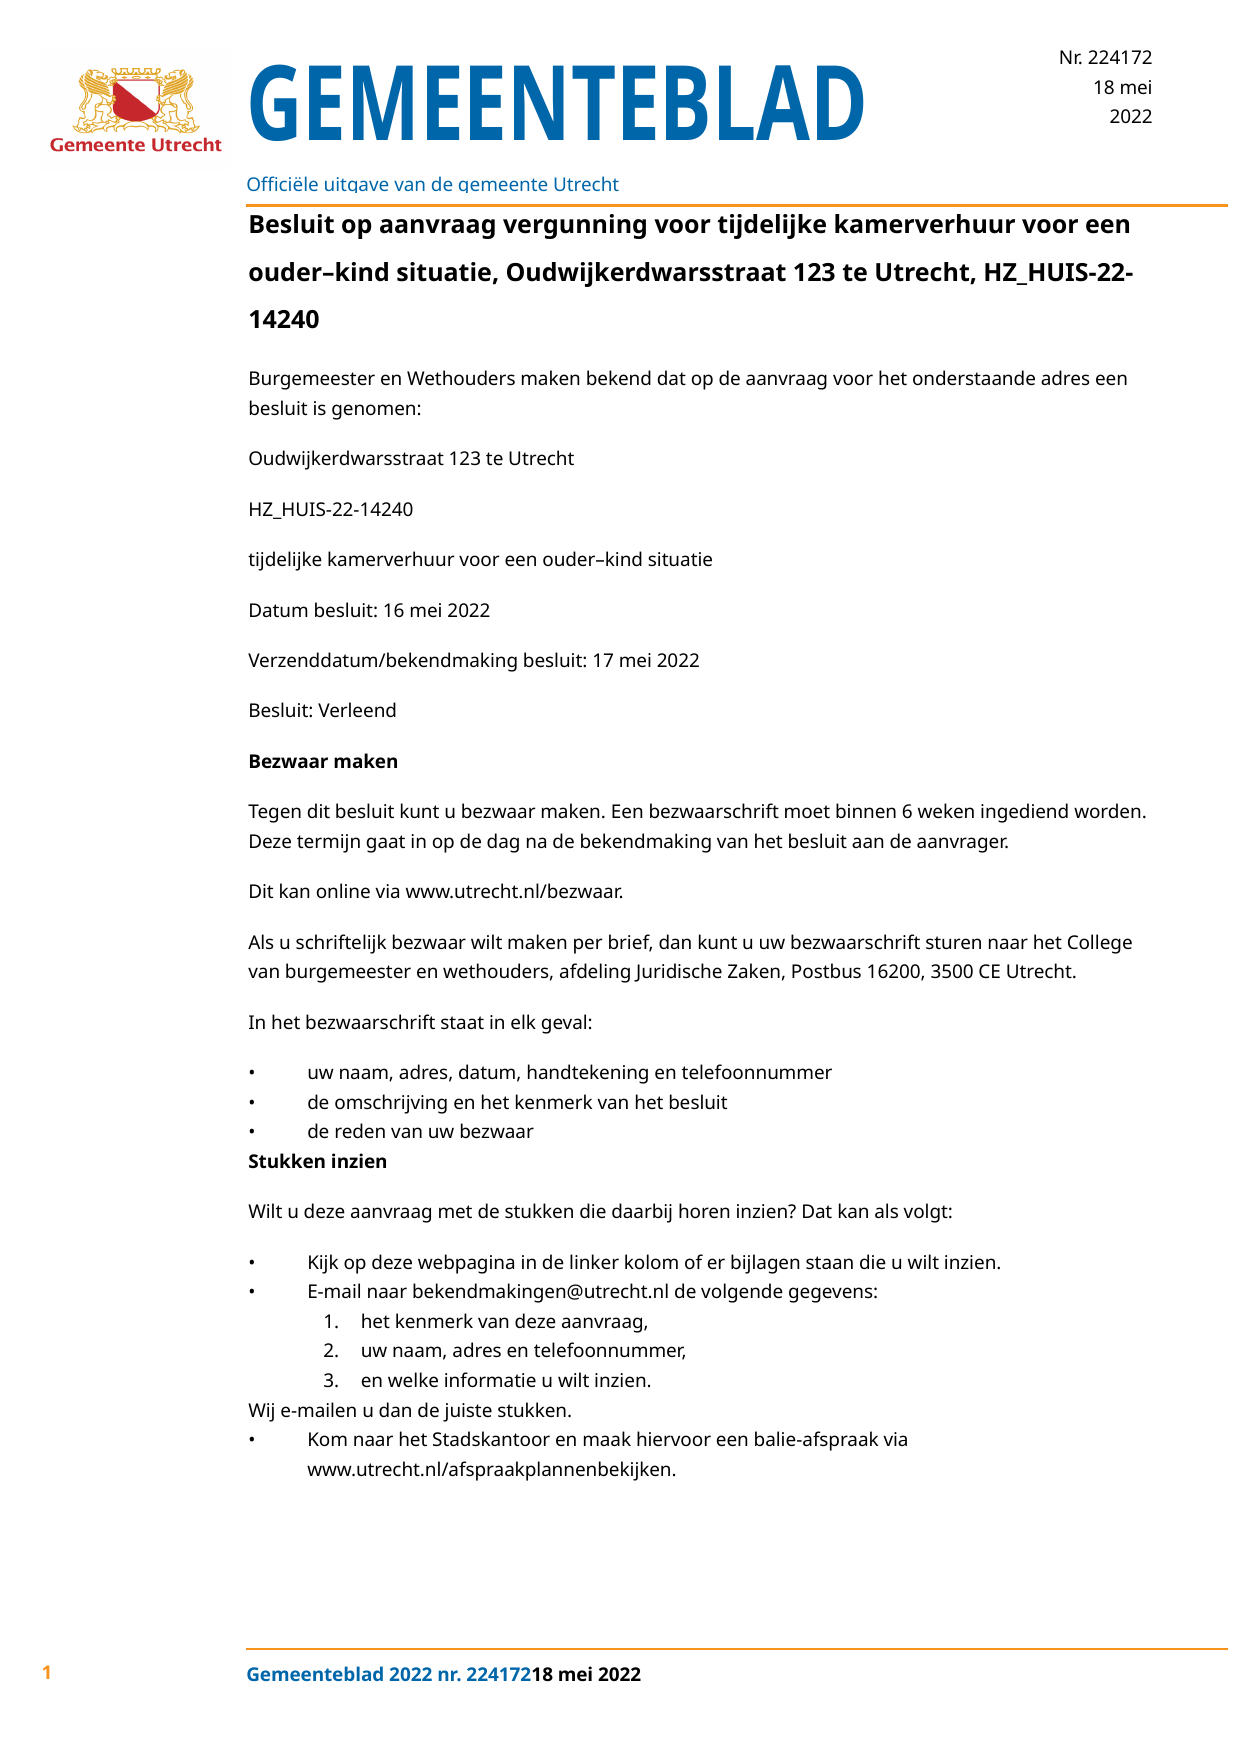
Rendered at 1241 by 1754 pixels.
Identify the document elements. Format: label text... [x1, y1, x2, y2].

text tijdelijke kamerverhuur voor een ouder–kind situatie [248, 546, 1152, 572]
text Burgemeester en Wethouders maken bekend dat op de aanvraag voor het onderstaande adres een besluit is genomen: [248, 366, 1152, 421]
text Oudwijkerdwarsstraat 123 te Utrecht [248, 446, 1152, 471]
text Stukken inzien [248, 1148, 1152, 1174]
list de omschrijving en het kenmerk van het besluit [248, 1089, 1152, 1114]
list uw naam, adres, datum, handtekening en telefoonnummer [248, 1059, 1152, 1085]
list uw naam, adres en telefoonnummer, [323, 1338, 1152, 1363]
list het kenmerk van deze aanvraag, [323, 1308, 1152, 1334]
list E-mail naar bekendmakingen@utrecht.nl de volgende gegevens: [248, 1278, 1152, 1304]
text Tegen dit besluit kunt u bezwaar maken. Een bezwaarschrift moet binnen 6 weken ingediend worden. Deze termijn gaat in op de dag na de bekendmaking van het besluit aan de aanvrager. [248, 798, 1152, 854]
text Als u schriftelijk bezwaar wilt maken per brief, dan kunt u uw bezwaarschrift sturen naar het College van burgemeester en wethouders, afdeling Juridische Zaken, Postbus 16200, 3500 CE Utrecht. [248, 929, 1152, 984]
text HZ_HUIS-22-14240 [248, 496, 1152, 522]
list en welke informatie u wilt inzien. [323, 1367, 1152, 1393]
text Dit kan online via www.utrecht.nl/bezwaar. [248, 878, 1152, 904]
text Besluit: Verleend [248, 698, 1152, 723]
text Besluit op aanvraag vergunning voor tijdelijke kamerverhuur voor een ouder–kind situatie, Oudwijkerdwarsstraat 123 te Utrecht, HZ_HUIS-22-14240 [248, 207, 1152, 336]
text Verzenddatum/bekendmaking besluit: 17 mei 2022 [248, 647, 1152, 673]
list Kijk op deze webpagina in de linker kolom of er bijlagen staan die u wilt inzien. [248, 1249, 1152, 1274]
text Datum besluit: 16 mei 2022 [248, 597, 1152, 622]
picture [41, 47, 231, 172]
text Wij e-mailen u dan de juiste stukken. [248, 1397, 1152, 1422]
list Kom naar het Stadskantoor en maak hiervoor een balie-afspraak via www.utrecht.nl/afspraakplannenbekijken. [248, 1426, 1152, 1482]
text Bezwaar maken [248, 748, 1152, 774]
text In het bezwaarschrift staat in elk geval: [248, 1009, 1152, 1034]
text Wilt u deze aanvraag met de stukken die daarbij horen inzien? Dat kan als volgt: [248, 1198, 1152, 1224]
list de reden van uw bezwaar [248, 1118, 1152, 1144]
